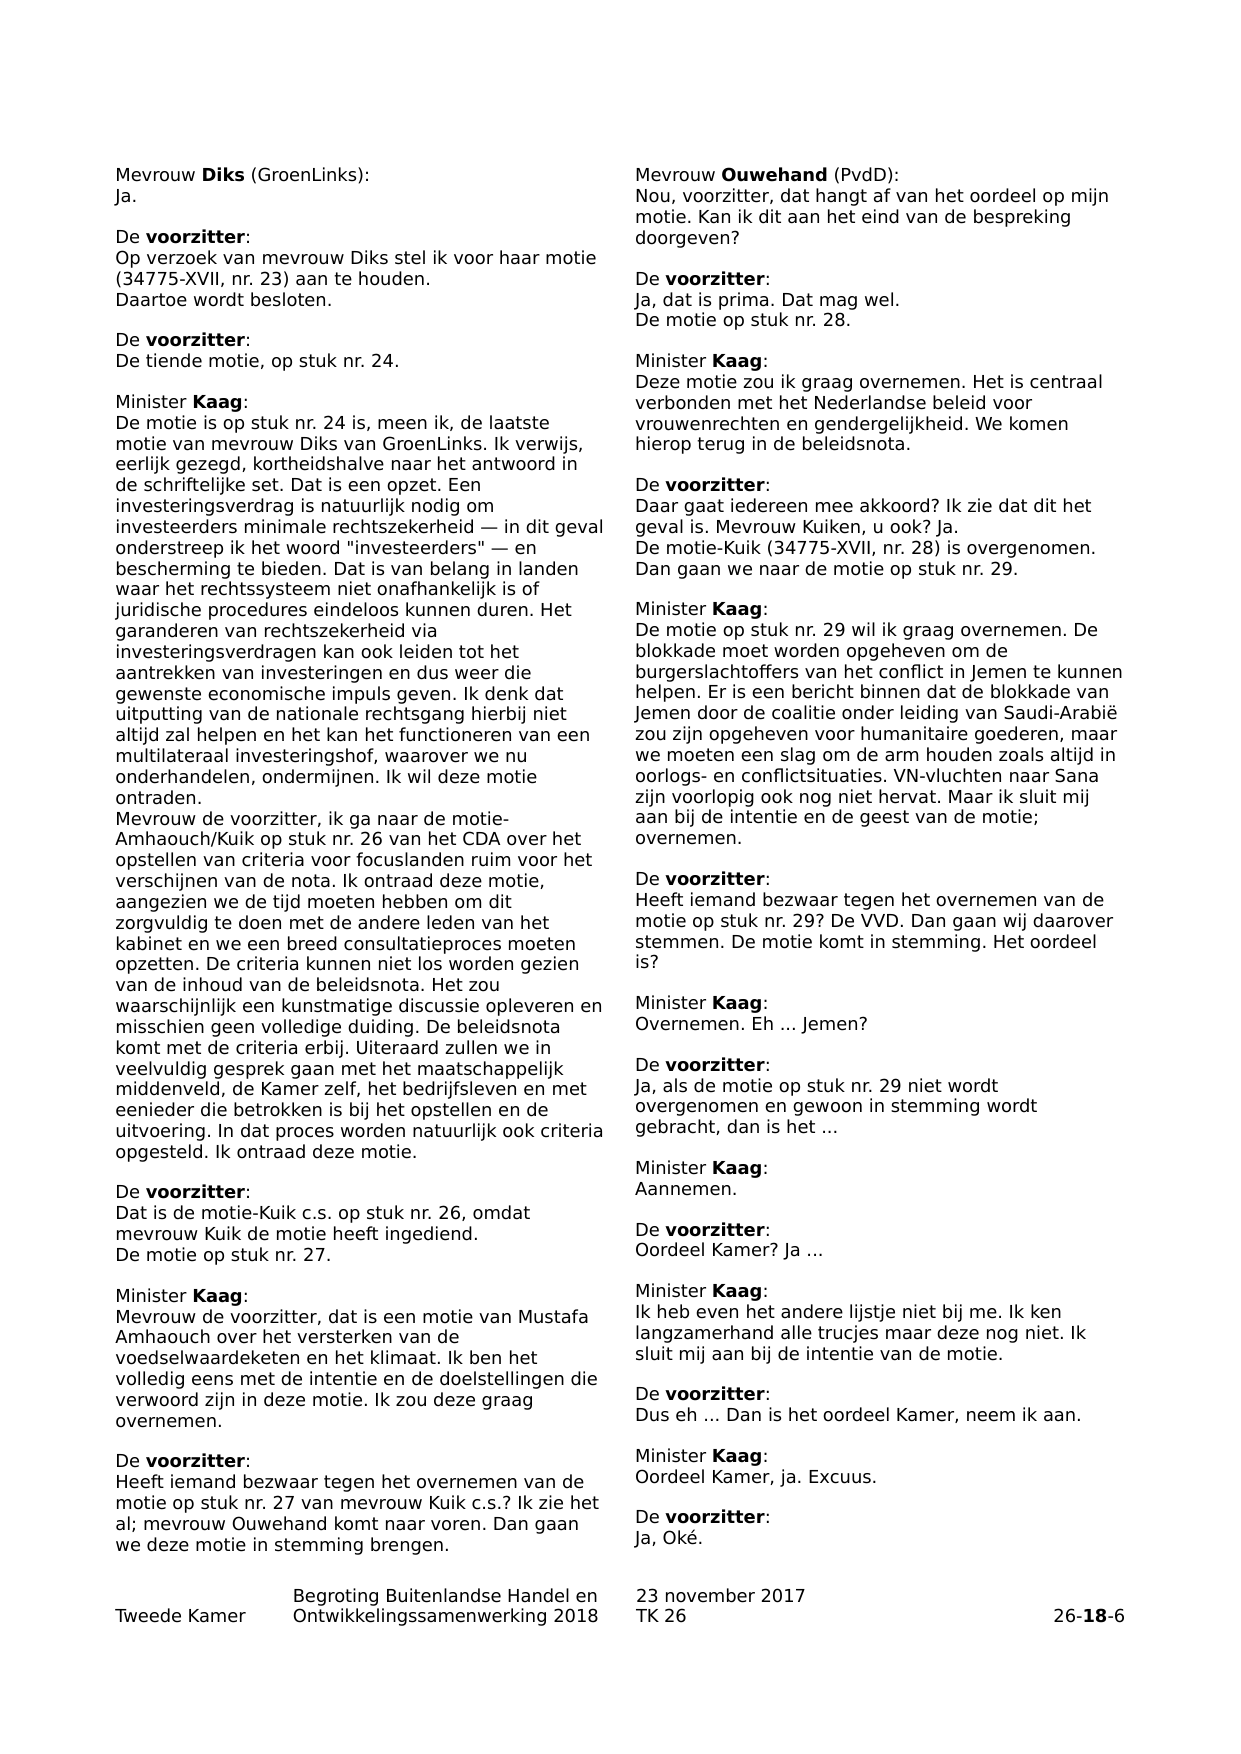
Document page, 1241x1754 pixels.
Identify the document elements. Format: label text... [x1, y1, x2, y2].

text Ik heb even het andere lijstje niet bij me. Ik ken langzamerhand alle trucjes maar deze nog niet. Ik sluit mij aan bij de intentie van de motie. [635, 1302, 1125, 1364]
text Minister Kaag: [635, 1281, 1125, 1302]
text Minister Kaag: [115, 1286, 605, 1306]
text Heeft iemand bezwaar tegen het overnemen van de motie op stuk nr. 27 van mevrouw Kuik c.s.? Ik zie het al; mevrouw Ouwehand komt naar voren. Dan gaan we deze motie in stemming brengen. [115, 1472, 605, 1555]
text Minister Kaag: [115, 392, 605, 412]
text Daartoe wordt besloten. [115, 289, 605, 310]
text Minister Kaag: [635, 1158, 1125, 1178]
text Oordeel Kamer? Ja ... [635, 1240, 1125, 1261]
text De voorzitter: [635, 1054, 1125, 1075]
text Deze motie zou ik graag overnemen. Het is centraal verbonden met het Nederlandse beleid voor vrouwenrechten en gendergelijkheid. We komen hierop terug in de beleidsnota. [635, 372, 1125, 455]
text De motie-Kuik (34775-XVII, nr. 28) is overgenomen. [635, 537, 1125, 558]
text De voorzitter: [635, 1219, 1125, 1240]
text Minister Kaag: [635, 599, 1125, 620]
text Mevrouw de voorzitter, dat is een motie van Mustafa Amhaouch over het versterken van de voedselwaardeketen en het klimaat. Ik ben het volledig eens met de intentie en de doelstellingen die verwoord zijn in deze motie. Ik zou deze graag overnemen. [115, 1306, 605, 1431]
text De voorzitter: [115, 227, 605, 248]
text Nou, voorzitter, dat hangt af van het oordeel op mijn motie. Kan ik dit aan het eind van de bespreking doorgeven? [635, 186, 1125, 248]
text Mevrouw Diks (GroenLinks): [115, 165, 605, 186]
text Dan gaan we naar de motie op stuk nr. 29. [635, 558, 1125, 579]
text Mevrouw de voorzitter, ik ga naar de motie-Amhaouch/Kuik op stuk nr. 26 van het CDA over het opstellen van criteria voor focuslanden ruim voor het verschijnen van de nota. Ik ontraad deze motie, aangezien we de tijd moeten hebben om dit zorgvuldig te doen met de andere leden van het kabinet en we een breed consultatieproces moeten opzetten. De criteria kunnen niet los worden gezien van de inhoud van de beleidsnota. Het zou waarschijnlijk een kunstmatige discussie opleveren en misschien geen volledige duiding. De beleidsnota komt met de criteria erbij. Uiteraard zullen we in veelvuldig gesprek gaan met het maatschappelijk middenveld, de Kamer zelf, het bedrijfsleven en met eenieder die betrokken is bij het opstellen en de uitvoering. In dat proces worden natuurlijk ook criteria opgesteld. Ik ontraad deze motie. [115, 808, 605, 1162]
text De voorzitter: [115, 1182, 605, 1203]
text Dus eh ... Dan is het oordeel Kamer, neem ik aan. [635, 1405, 1125, 1426]
text De voorzitter: [635, 1507, 1125, 1528]
text De voorzitter: [635, 1384, 1125, 1405]
text De voorzitter: [115, 1451, 605, 1472]
text Mevrouw Ouwehand (PvdD): [635, 165, 1125, 186]
text Ja. [115, 186, 605, 207]
text Minister Kaag: [635, 993, 1125, 1014]
text Ja, Oké. [635, 1528, 1125, 1549]
text Minister Kaag: [635, 351, 1125, 372]
text De voorzitter: [635, 268, 1125, 289]
text De motie op stuk nr. 28. [635, 310, 1125, 331]
text Ja, als de motie op stuk nr. 29 niet wordt overgenomen en gewoon in stemming wordt gebracht, dan is het ... [635, 1075, 1125, 1138]
text De motie op stuk nr. 29 wil ik graag overnemen. De blokkade moet worden opgeheven om de burgerslachtoffers van het conflict in Jemen te kunnen helpen. Er is een bericht binnen dat de blokkade van Jemen door de coalitie onder leiding van Saudi-Arabië zou zijn opgeheven voor humanitaire goederen, maar we moeten een slag om de arm houden zoals altijd in oorlogs- en conflictsituaties. VN-vluchten naar Sana zijn voorlopig ook nog niet hervat. Maar ik sluit mij aan bij de intentie en de geest van de motie; overnemen. [635, 620, 1125, 849]
text Op verzoek van mevrouw Diks stel ik voor haar motie (34775-XVII, nr. 23) aan te houden. [115, 248, 605, 289]
text Oordeel Kamer, ja. Excuus. [635, 1466, 1125, 1487]
text De tiende motie, op stuk nr. 24. [115, 351, 605, 372]
text Daar gaat iedereen mee akkoord? Ik zie dat dit het geval is. Mevrouw Kuiken, u ook? Ja. [635, 496, 1125, 537]
text Ja, dat is prima. Dat mag wel. [635, 289, 1125, 310]
text Overnemen. Eh ... Jemen? [635, 1014, 1125, 1034]
text Aannemen. [635, 1178, 1125, 1199]
text Dat is de motie-Kuik c.s. op stuk nr. 26, omdat mevrouw Kuik de motie heeft ingediend. [115, 1203, 605, 1245]
text De motie op stuk nr. 27. [115, 1245, 605, 1266]
text Heeft iemand bezwaar tegen het overnemen van de motie op stuk nr. 29? De VVD. Dan gaan wij daarover stemmen. De motie komt in stemming. Het oordeel is? [635, 890, 1125, 973]
text De voorzitter: [635, 869, 1125, 890]
text De voorzitter: [635, 475, 1125, 496]
text Minister Kaag: [635, 1446, 1125, 1466]
text De motie is op stuk nr. 24 is, meen ik, de laatste motie van mevrouw Diks van GroenLinks. Ik verwijs, eerlijk gezegd, kortheidshalve naar het antwoord in de schriftelijke set. Dat is een opzet. Een investeringsverdrag is natuurlijk nodig om investeerders minimale rechtszekerheid — in dit geval onderstreep ik het woord "investeerders" — en bescherming te bieden. Dat is van belang in landen waar het rechtssysteem niet onafhankelijk is of juridische procedures eindeloos kunnen duren. Het garanderen van rechtszekerheid via investeringsverdragen kan ook leiden tot het aantrekken van investeringen en dus weer die gewenste economische impuls geven. Ik denk dat uitputting van de nationale rechtsgang hierbij niet altijd zal helpen en het kan het functioneren van een multilateraal investeringshof, waarover we nu onderhandelen, ondermijnen. Ik wil deze motie ontraden. [115, 412, 605, 808]
text De voorzitter: [115, 330, 605, 351]
